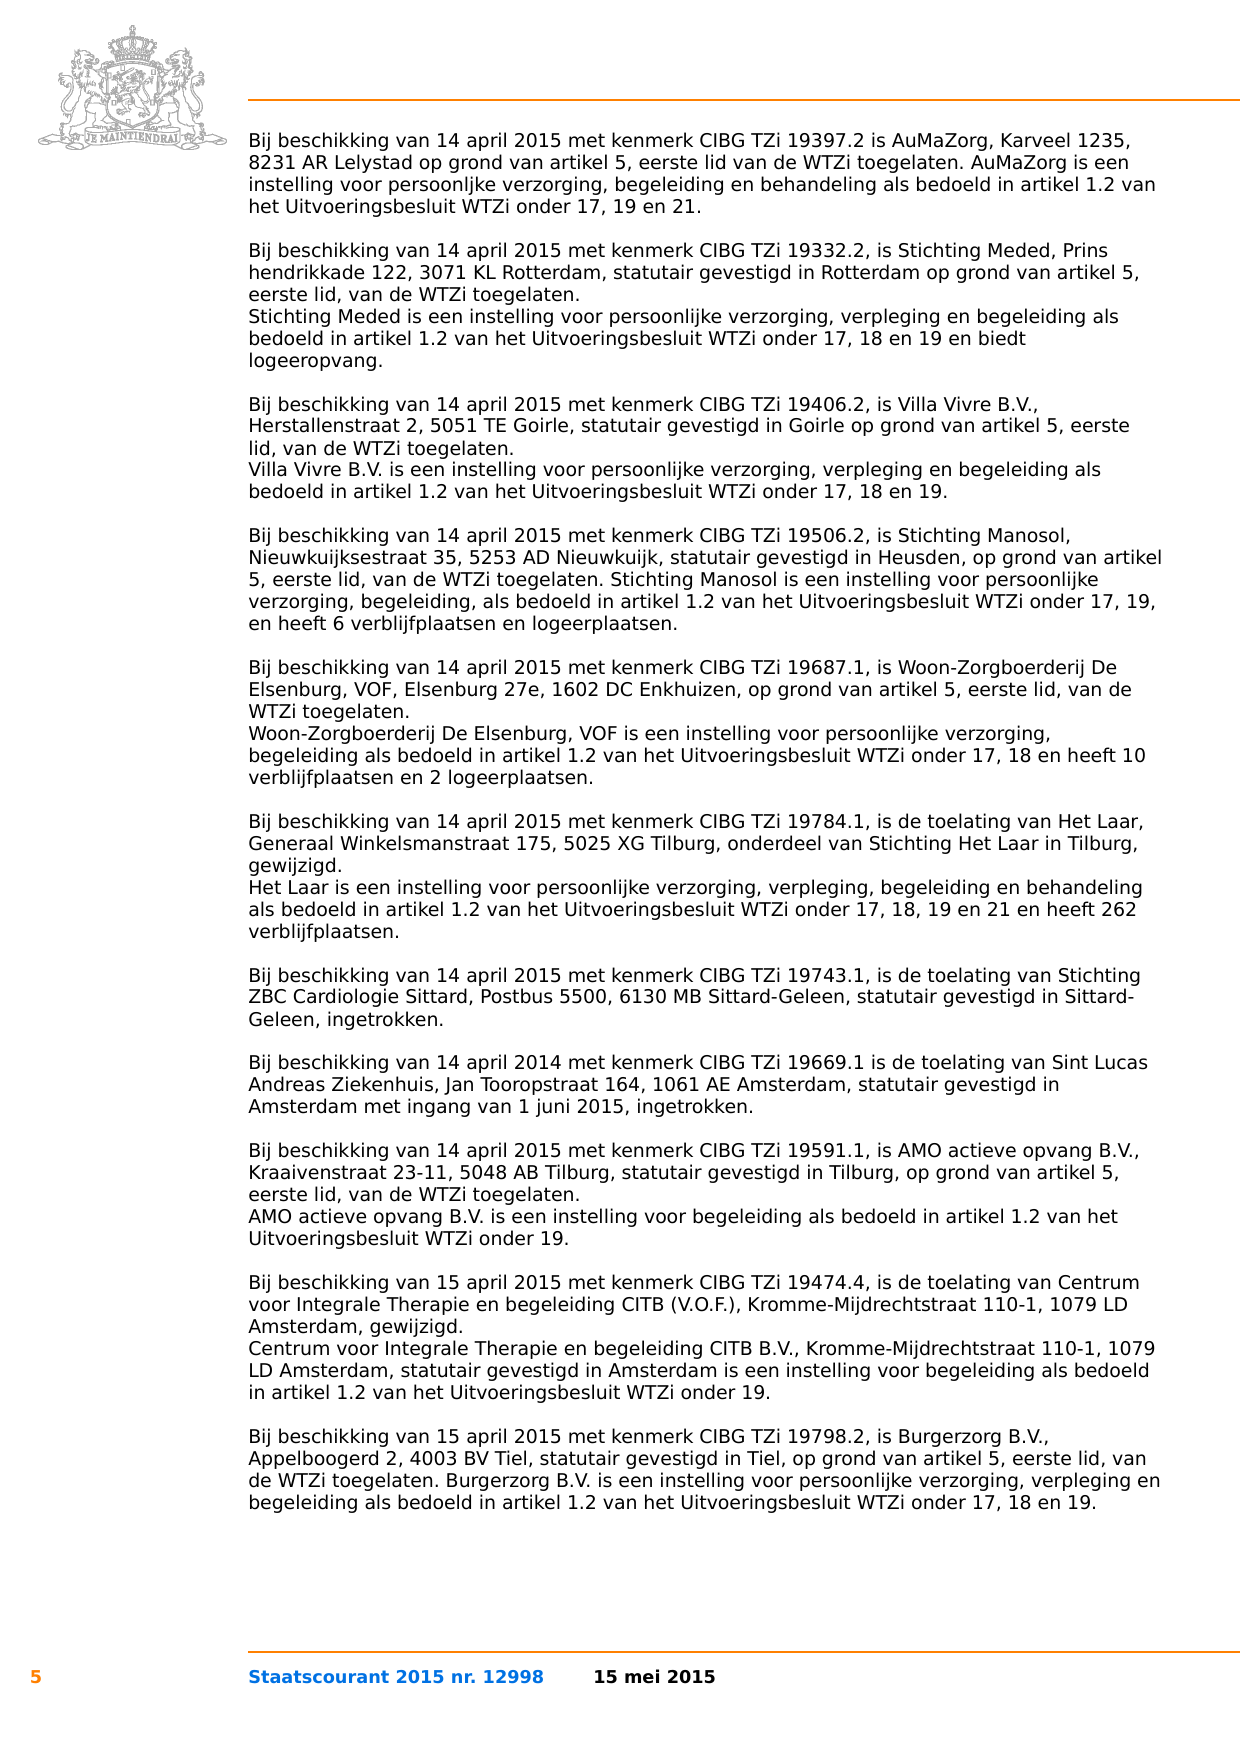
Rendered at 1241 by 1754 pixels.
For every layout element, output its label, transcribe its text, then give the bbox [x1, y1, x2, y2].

text Bij beschikking van 14 april 2015 met kenmerk CIBG TZi 19406.2, is Villa Vivre B.V., Herstallenstraat 2, 5051 TE Goirle, statutair gevestigd in Goirle op grond van artikel 5, eerste lid, van de WTZi toegelaten. [248, 393, 1163, 459]
text Bij beschikking van 14 april 2014 met kenmerk CIBG TZi 19669.1 is de toelating van Sint Lucas Andreas Ziekenhuis, Jan Tooropstraat 164, 1061 AE Amsterdam, statutair gevestigd in Amsterdam met ingang van 1 juni 2015, ingetrokken. [248, 1052, 1163, 1118]
text AMO actieve opvang B.V. is een instelling voor begeleiding als bedoeld in artikel 1.2 van het Uitvoeringsbesluit WTZi onder 19. [248, 1206, 1163, 1250]
text Bij beschikking van 15 april 2015 met kenmerk CIBG TZi 19474.4, is de toelating van Centrum voor Integrale Therapie en begeleiding CITB (V.O.F.), Kromme-Mijdrechtstraat 110-1, 1079 LD Amsterdam, gewijzigd. [248, 1272, 1163, 1338]
text Bij beschikking van 14 april 2015 met kenmerk CIBG TZi 19784.1, is de toelating van Het Laar, Generaal Winkelsmanstraat 175, 5025 XG Tilburg, onderdeel van Stichting Het Laar in Tilburg, gewijzigd. [248, 811, 1163, 877]
text Bij beschikking van 14 april 2015 met kenmerk CIBG TZi 19743.1, is de toelating van Stichting ZBC Cardiologie Sittard, Postbus 5500, 6130 MB Sittard-Geleen, statutair gevestigd in Sittard-Geleen, ingetrokken. [248, 964, 1163, 1030]
text Bij beschikking van 14 april 2015 met kenmerk CIBG TZi 19591.1, is AMO actieve opvang B.V., Kraaivenstraat 23-11, 5048 AB Tilburg, statutair gevestigd in Tilburg, op grond van artikel 5, eerste lid, van de WTZi toegelaten. [248, 1140, 1163, 1206]
text Stichting Meded is een instelling voor persoonlijke verzorging, verpleging en begeleiding als bedoeld in artikel 1.2 van het Uitvoeringsbesluit WTZi onder 17, 18 en 19 en biedt logeeropvang. [248, 306, 1163, 372]
text Woon-Zorgboerderij De Elsenburg, VOF is een instelling voor persoonlijke verzorging, begeleiding als bedoeld in artikel 1.2 van het Uitvoeringsbesluit WTZi onder 17, 18 en heeft 10 verblijfplaatsen en 2 logeerplaatsen. [248, 723, 1163, 789]
text Bij beschikking van 14 april 2015 met kenmerk CIBG TZi 19687.1, is Woon-Zorgboerderij De Elsenburg, VOF, Elsenburg 27e, 1602 DC Enkhuizen, op grond van artikel 5, eerste lid, van de WTZi toegelaten. [248, 657, 1163, 723]
text Het Laar is een instelling voor persoonlijke verzorging, verpleging, begeleiding en behandeling als bedoeld in artikel 1.2 van het Uitvoeringsbesluit WTZi onder 17, 18, 19 en 21 en heeft 262 verblijfplaatsen. [248, 877, 1163, 943]
text Centrum voor Integrale Therapie en begeleiding CITB B.V., Kromme-Mijdrechtstraat 110-1, 1079 LD Amsterdam, statutair gevestigd in Amsterdam is een instelling voor begeleiding als bedoeld in artikel 1.2 van het Uitvoeringsbesluit WTZi onder 19. [248, 1338, 1163, 1404]
text Bij beschikking van 14 april 2015 met kenmerk CIBG TZi 19506.2, is Stichting Manosol, Nieuwkuijksestraat 35, 5253 AD Nieuwkuijk, statutair gevestigd in Heusden, op grond van artikel 5, eerste lid, van de WTZi toegelaten. Stichting Manosol is een instelling voor persoonlijke verzorging, begeleiding, als bedoeld in artikel 1.2 van het Uitvoeringsbesluit WTZi onder 17, 19, en heeft 6 verblijfplaatsen en logeerplaatsen. [248, 525, 1163, 635]
text Bij beschikking van 14 april 2015 met kenmerk CIBG TZi 19332.2, is Stichting Meded, Prins hendrikkade 122, 3071 KL Rotterdam, statutair gevestigd in Rotterdam op grond van artikel 5, eerste lid, van de WTZi toegelaten. [248, 240, 1163, 306]
text Bij beschikking van 14 april 2015 met kenmerk CIBG TZi 19397.2 is AuMaZorg, Karveel 1235, 8231 AR Lelystad op grond van artikel 5, eerste lid van de WTZi toegelaten. AuMaZorg is een instelling voor persoonljke verzorging, begeleiding en behandeling als bedoeld in artikel 1.2 van het Uitvoeringsbesluit WTZi onder 17, 19 en 21. [248, 130, 1163, 218]
text Villa Vivre B.V. is een instelling voor persoonlijke verzorging, verpleging en begeleiding als bedoeld in artikel 1.2 van het Uitvoeringsbesluit WTZi onder 17, 18 en 19. [248, 459, 1163, 503]
text Bij beschikking van 15 april 2015 met kenmerk CIBG TZi 19798.2, is Burgerzorg B.V., Appelboogerd 2, 4003 BV Tiel, statutair gevestigd in Tiel, op grond van artikel 5, eerste lid, van de WTZi toegelaten. Burgerzorg B.V. is een instelling voor persoonlijke verzorging, verpleging en begeleiding als bedoeld in artikel 1.2 van het Uitvoeringsbesluit WTZi onder 17, 18 en 19. [248, 1426, 1163, 1513]
picture [38, 25, 227, 150]
